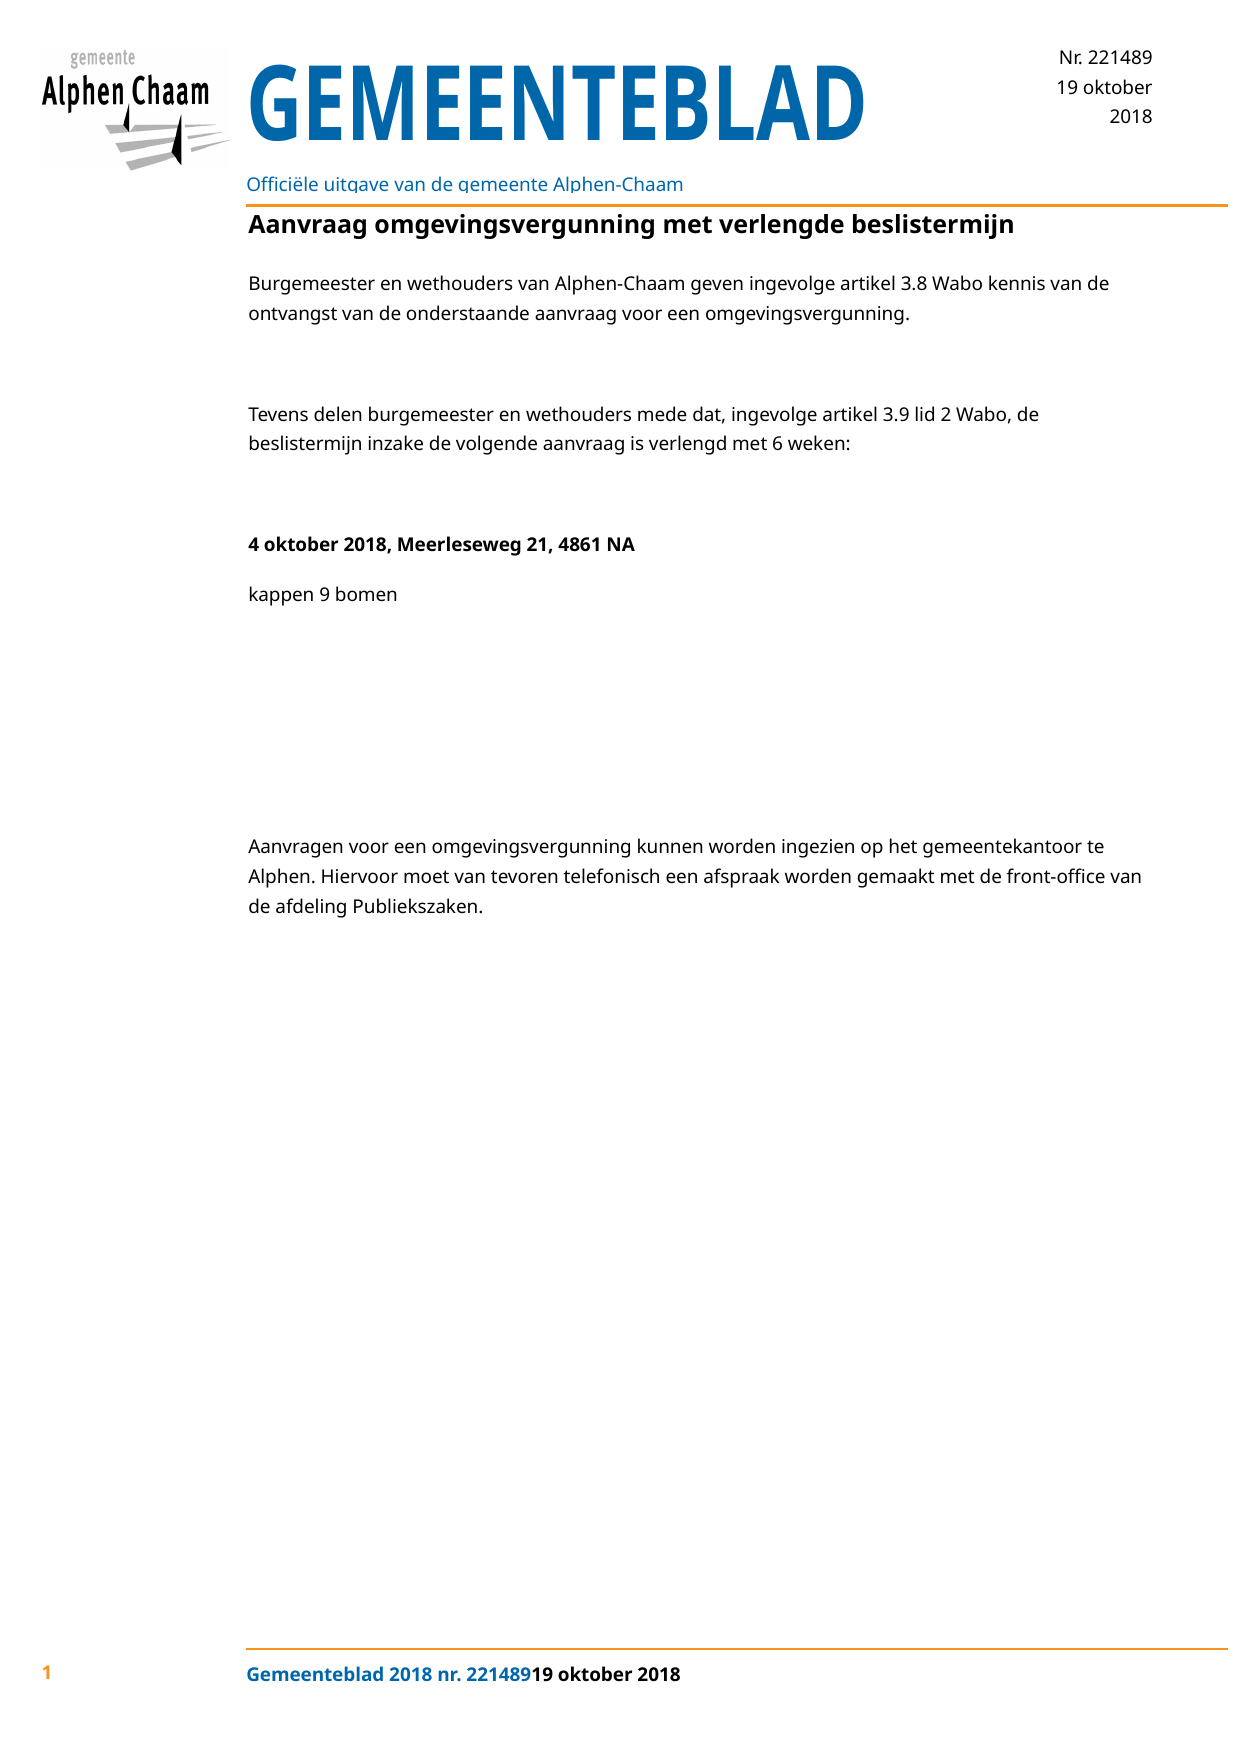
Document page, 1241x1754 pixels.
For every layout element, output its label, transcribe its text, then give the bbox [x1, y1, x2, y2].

text 4 oktober 2018, Meerleseweg 21, 4861 NA [248, 531, 1152, 557]
text Aanvraag omgevingsvergunning met verlengde beslistermijn [248, 207, 1152, 241]
text kappen 9 bomen [248, 582, 1152, 607]
text Tevens delen burgemeester en wethouders mede dat, ingevolge artikel 3.9 lid 2 Wabo, de beslistermijn inzake de volgende aanvraag is verlengd met 6 weken: [248, 401, 1152, 456]
text Burgemeester en wethouders van Alphen-Chaam geven ingevolge artikel 3.8 Wabo kennis van de ontvangst van de onderstaande aanvraag voor een omgevingsvergunning. [248, 270, 1152, 326]
picture [41, 47, 231, 172]
text Aanvragen voor een omgevingsvergunning kunnen worden ingezien op het gemeentekantoor te Alphen. Hiervoor moet van tevoren telefonisch een afspraak worden gemaakt met de front-office van de afdeling Publiekszaken. [248, 834, 1152, 918]
